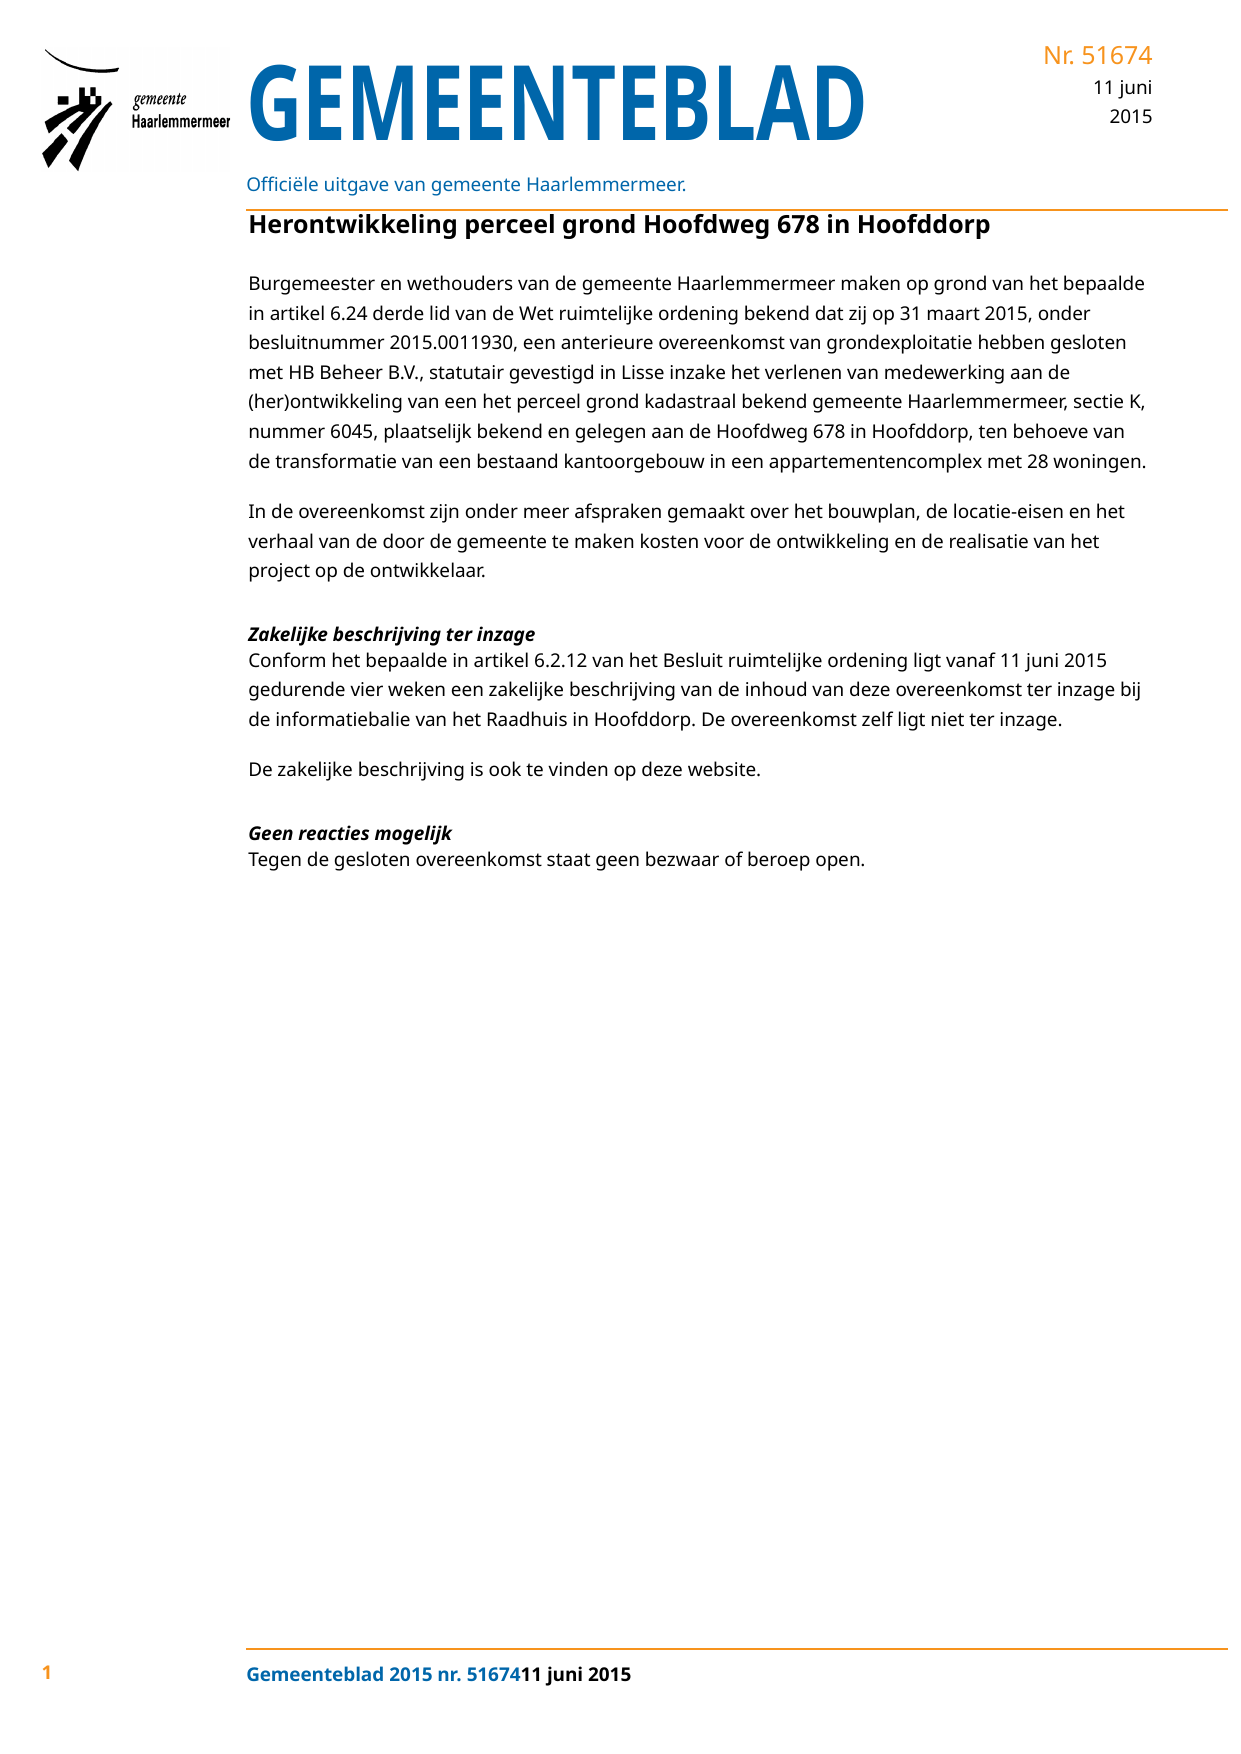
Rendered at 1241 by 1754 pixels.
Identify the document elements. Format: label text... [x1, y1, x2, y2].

text Burgemeester en wethouders van de gemeente Haarlemmermeer maken op grond van het bepaalde in artikel 6.24 derde lid van de Wet ruimtelijke ordening bekend dat zij op 31 maart 2015, onder besluitnummer 2015.0011930, een anterieure overeenkomst van grondexploitatie hebben gesloten met HB Beheer B.V., statutair gevestigd in Lisse inzake het verlenen van medewerking aan de (her)ontwikkeling van een het perceel grond kadastraal bekend gemeente Haarlemmermeer, sectie K, nummer 6045, plaatselijk bekend en gelegen aan de Hoofdweg 678 in Hoofddorp, ten behoeve van de transformatie van een bestaand kantoorgebouw in een appartementencomplex met 28 woningen. [248, 270, 1152, 473]
text In de overeenkomst zijn onder meer afspraken gemaakt over het bouwplan, de locatie-eisen en het verhaal van de door de gemeente te maken kosten voor de ontwikkeling en de realisatie van het project op de ontwikkelaar. [248, 498, 1152, 583]
text Tegen de gesloten overeenkomst staat geen bezwaar of beroep open. [248, 846, 1152, 872]
text Zakelijke beschrijving ter inzage [248, 621, 1152, 647]
text Conform het bepaalde in artikel 6.2.12 van het Besluit ruimtelijke ordening ligt vanaf 11 juni 2015 gedurende vier weken een zakelijke beschrijving van de inhoud van deze overeenkomst ter inzage bij de informatiebalie van het Raadhuis in Hoofddorp. De overeenkomst zelf ligt niet ter inzage. [248, 647, 1152, 732]
text Herontwikkeling perceel grond Hoofdweg 678 in Hoofddorp [248, 211, 1152, 241]
text De zakelijke beschrijving is ook te vinden op deze website. [248, 757, 1152, 782]
picture [41, 47, 231, 172]
text Geen reacties mogelijk [248, 821, 1152, 846]
